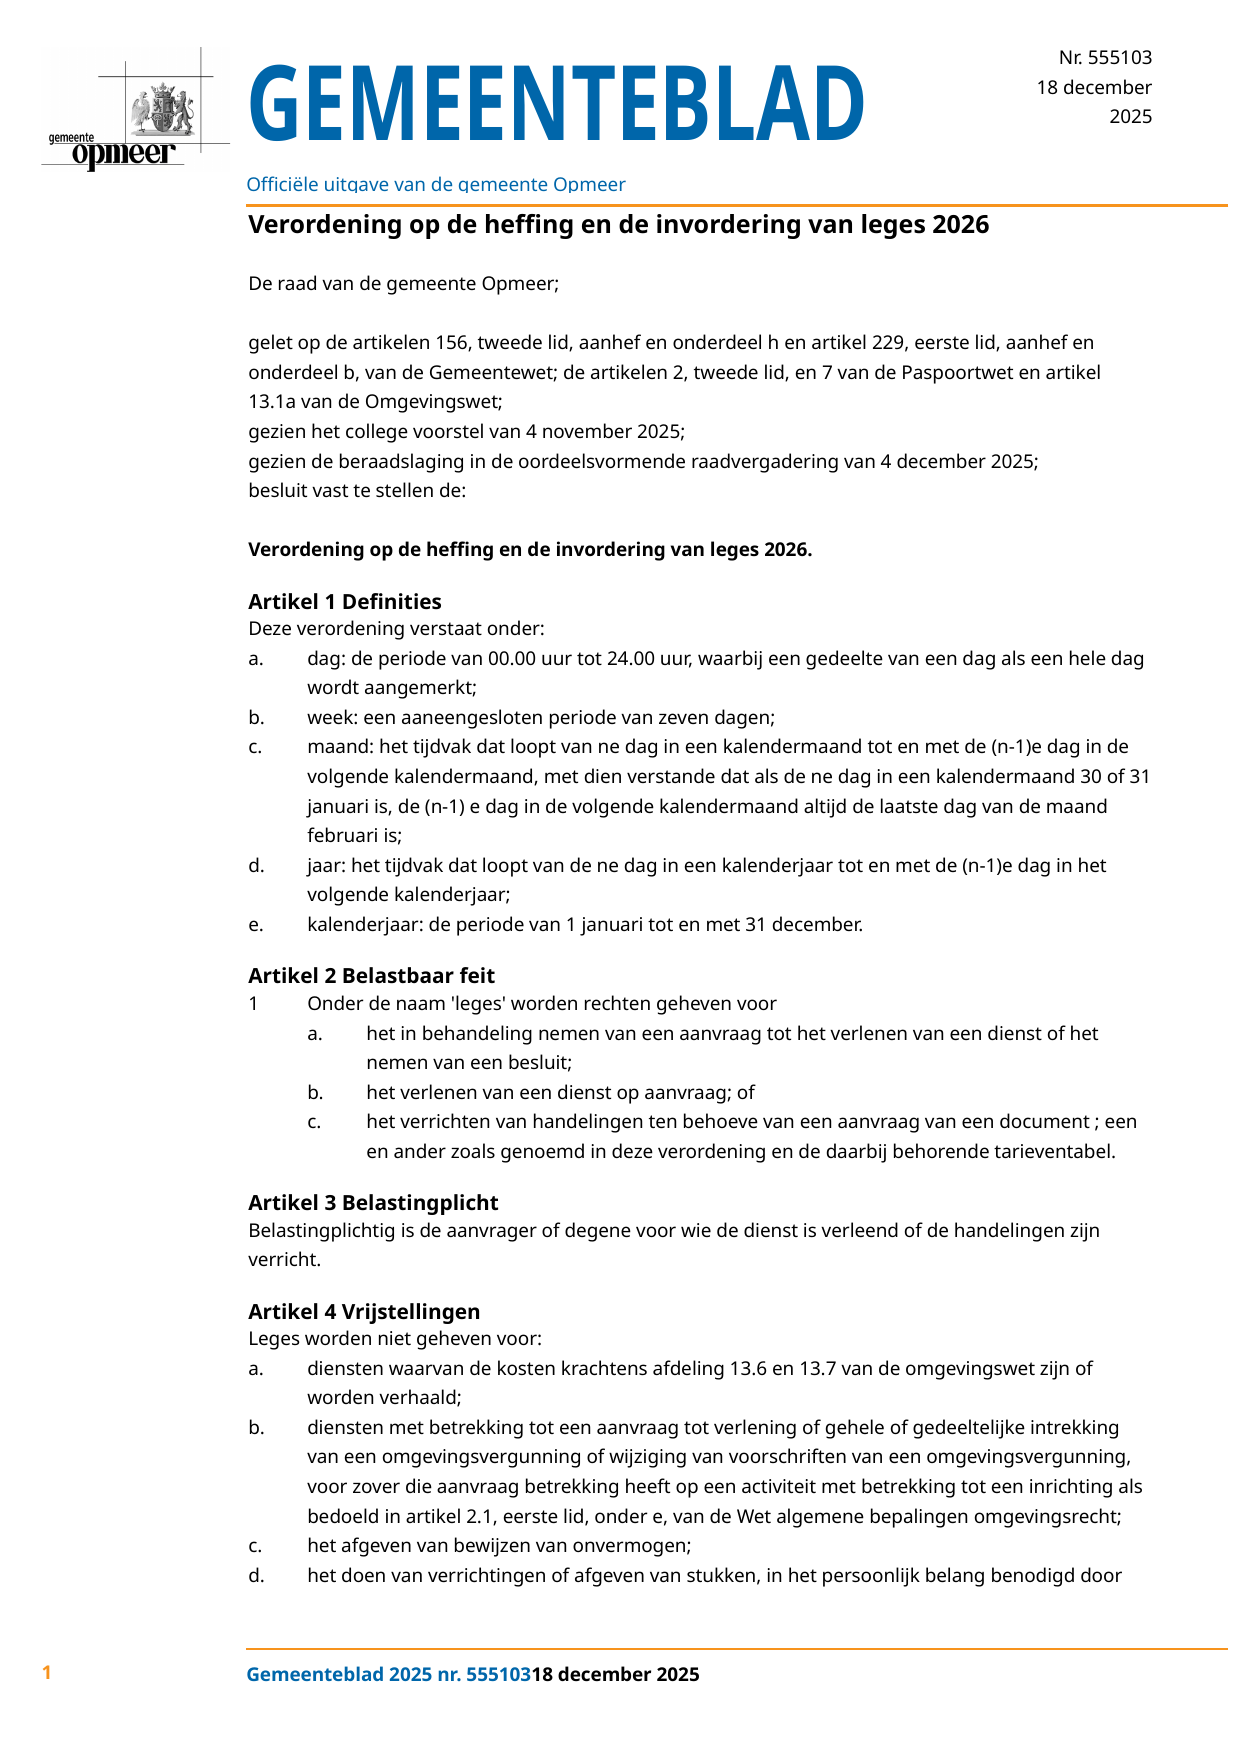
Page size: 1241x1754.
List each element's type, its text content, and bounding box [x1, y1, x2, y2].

list het verlenen van een dienst op aanvraag; of [307, 1079, 1152, 1104]
list Onder de naam 'leges' worden rechten geheven voor [248, 990, 1152, 1016]
text Artikel 1 Definities [248, 587, 1152, 615]
text De raad van de gemeente Opmeer; [248, 270, 1152, 296]
list maand: het tijdvak dat loopt van ne dag in een kalendermaand tot en met de (n-1)e dag in de volgende kalendermaand, met dien verstande dat als de ne dag in een kalendermaand 30 of 31 januari is, de (n-1) e dag in de volgende kalendermaand altijd de laatste dag van de maand februari is; [248, 734, 1152, 848]
list week: een aaneengesloten periode van zeven dagen; [248, 704, 1152, 730]
list diensten met betrekking tot een aanvraag tot verlening of gehele of gedeeltelijke intrekking van een omgevingsvergunning of wijziging van voorschriften van een omgevingsvergunning, voor zover die aanvraag betrekking heeft op een activiteit met betrekking tot een inrichting als bedoeld in artikel 2.1, eerste lid, onder e, van de Wet algemene bepalingen omgevingsrecht; [248, 1414, 1152, 1528]
list jaar: het tijdvak dat loopt van de ne dag in een kalenderjaar tot en met de (n-1)e dag in het volgende kalenderjaar; [248, 852, 1152, 907]
list diensten waarvan de kosten krachtens afdeling 13.6 en 13.7 van de omgevingswet zijn of worden verhaald; [248, 1355, 1152, 1410]
text Leges worden niet geheven voor: [248, 1325, 1152, 1351]
list het in behandeling nemen van een aanvraag tot het verlenen van een dienst of het nemen van een besluit; [307, 1020, 1152, 1075]
text gezien de beraadslaging in de oordeelsvormende raadvergadering van 4 december 2025; [248, 448, 1152, 473]
text Verordening op de heffing en de invordering van leges 2026 [248, 207, 1152, 241]
list het verrichten van handelingen ten behoeve van een aanvraag van een document ; een en ander zoals genoemd in deze verordening en de daarbij behorende tarieventabel. [307, 1108, 1152, 1164]
text Artikel 2 Belastbaar feit [248, 962, 1152, 990]
text Verordening op de heffing en de invordering van leges 2026. [248, 537, 1152, 562]
text Artikel 3 Belastingplicht [248, 1188, 1152, 1217]
list het doen van verrichtingen of afgeven van stukken, in het persoonlijk belang benodigd door [248, 1562, 1152, 1588]
text Deze verordening verstaat onder: [248, 615, 1152, 641]
text gezien het college voorstel van 4 november 2025; [248, 418, 1152, 444]
text Artikel 4 Vrijstellingen [248, 1297, 1152, 1325]
text besluit vast te stellen de: [248, 477, 1152, 503]
list kalenderjaar: de periode van 1 januari tot en met 31 december. [248, 911, 1152, 937]
list dag: de periode van 00.00 uur tot 24.00 uur, waarbij een gedeelte van een dag als een hele dag wordt aangemerkt; [248, 645, 1152, 700]
text Belastingplichtig is de aanvrager of degene voor wie de dienst is verleend of de handelingen zijn verricht. [248, 1217, 1152, 1272]
list het afgeven van bewijzen van onvermogen; [248, 1532, 1152, 1558]
text gelet op de artikelen 156, tweede lid, aanhef en onderdeel h en artikel 229, eerste lid, aanhef en onderdeel b, van de Gemeentewet; de artikelen 2, tweede lid, en 7 van de Paspoortwet en artikel 13.1a van de Omgevingswet; [248, 329, 1152, 414]
picture [41, 47, 231, 172]
